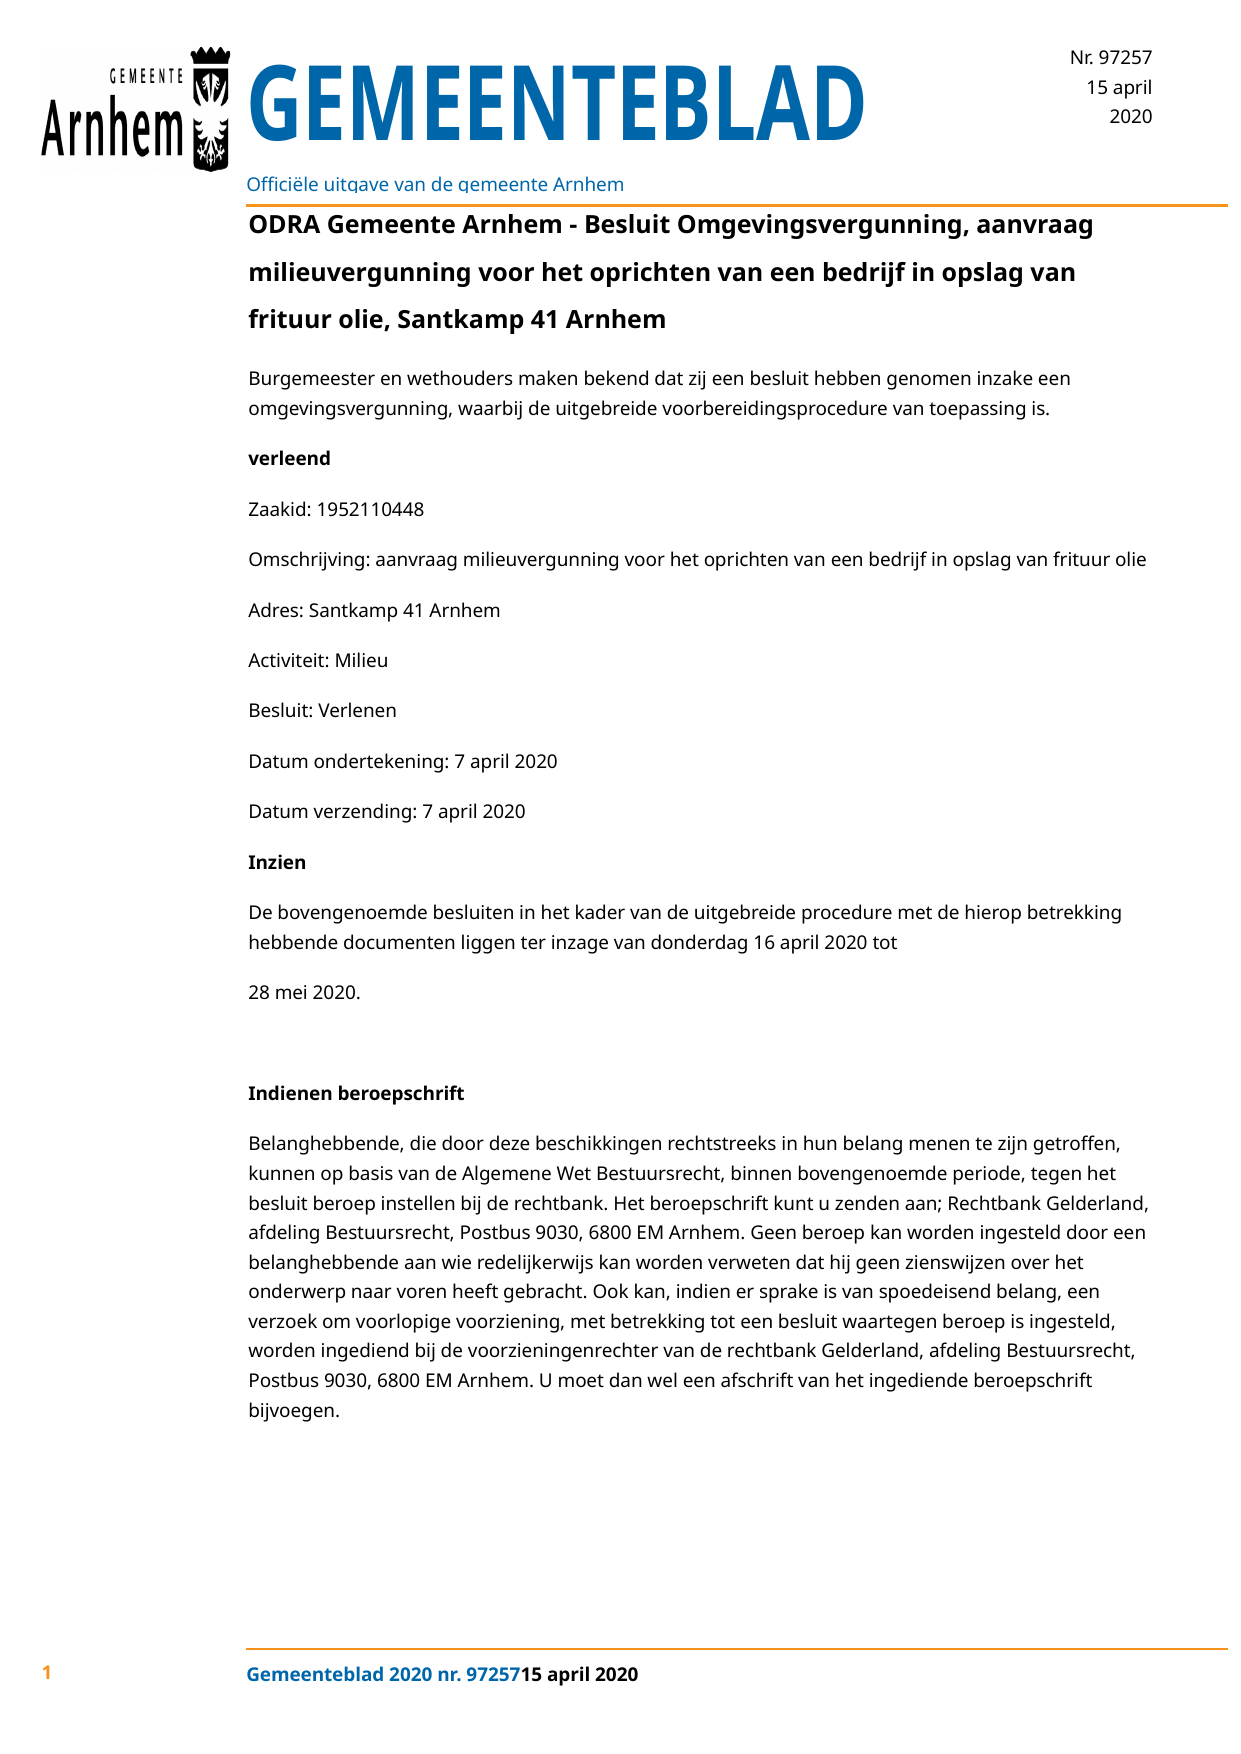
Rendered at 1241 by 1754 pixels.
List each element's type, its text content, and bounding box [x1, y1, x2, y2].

text De bovengenoemde besluiten in het kader van de uitgebreide procedure met de hierop betrekking hebbende documenten liggen ter inzage van donderdag 16 april 2020 tot [248, 899, 1152, 954]
text verleend [248, 446, 1152, 471]
text Activiteit: Milieu [248, 647, 1152, 673]
text Adres: Santkamp 41 Arnhem [248, 597, 1152, 622]
text Zaakid: 1952110448 [248, 496, 1152, 522]
text 28 mei 2020. [248, 979, 1152, 1005]
text Belanghebbende, die door deze beschikkingen rechtstreeks in hun belang menen te zijn getroffen, kunnen op basis van de Algemene Wet Bestuursrecht, binnen bovengenoemde periode, tegen het besluit beroep instellen bij de rechtbank. Het beroepschrift kunt u zenden aan; Rechtbank Gelderland, afdeling Bestuursrecht, Postbus 9030, 6800 EM Arnhem. Geen beroep kan worden ingesteld door een belanghebbende aan wie redelijkerwijs kan worden verweten dat hij geen zienswijzen over het onderwerp naar voren heeft gebracht. Ook kan, indien er sprake is van spoedeisend belang, een verzoek om voorlopige voorziening, met betrekking tot een besluit waartegen beroep is ingesteld, worden ingediend bij de voorzieningenrechter van de rechtbank Gelderland, afdeling Bestuursrecht, Postbus 9030, 6800 EM Arnhem. U moet dan wel een afschrift van het ingediende beroepschrift bijvoegen. [248, 1131, 1152, 1422]
text Indienen beroepschrift [248, 1080, 1152, 1106]
text ODRA Gemeente Arnhem - Besluit Omgevingsvergunning, aanvraag milieuvergunning voor het oprichten van een bedrijf in opslag van frituur olie, Santkamp 41 Arnhem [248, 207, 1152, 336]
text Besluit: Verlenen [248, 698, 1152, 723]
text Datum verzending: 7 april 2020 [248, 798, 1152, 824]
text Omschrijving: aanvraag milieuvergunning voor het oprichten van een bedrijf in opslag van frituur olie [248, 546, 1152, 572]
text Datum ondertekening: 7 april 2020 [248, 748, 1152, 774]
text Inzien [248, 849, 1152, 874]
text Burgemeester en wethouders maken bekend dat zij een besluit hebben genomen inzake een omgevingsvergunning, waarbij de uitgebreide voorbereidingsprocedure van toepassing is. [248, 366, 1152, 421]
picture [41, 47, 231, 172]
